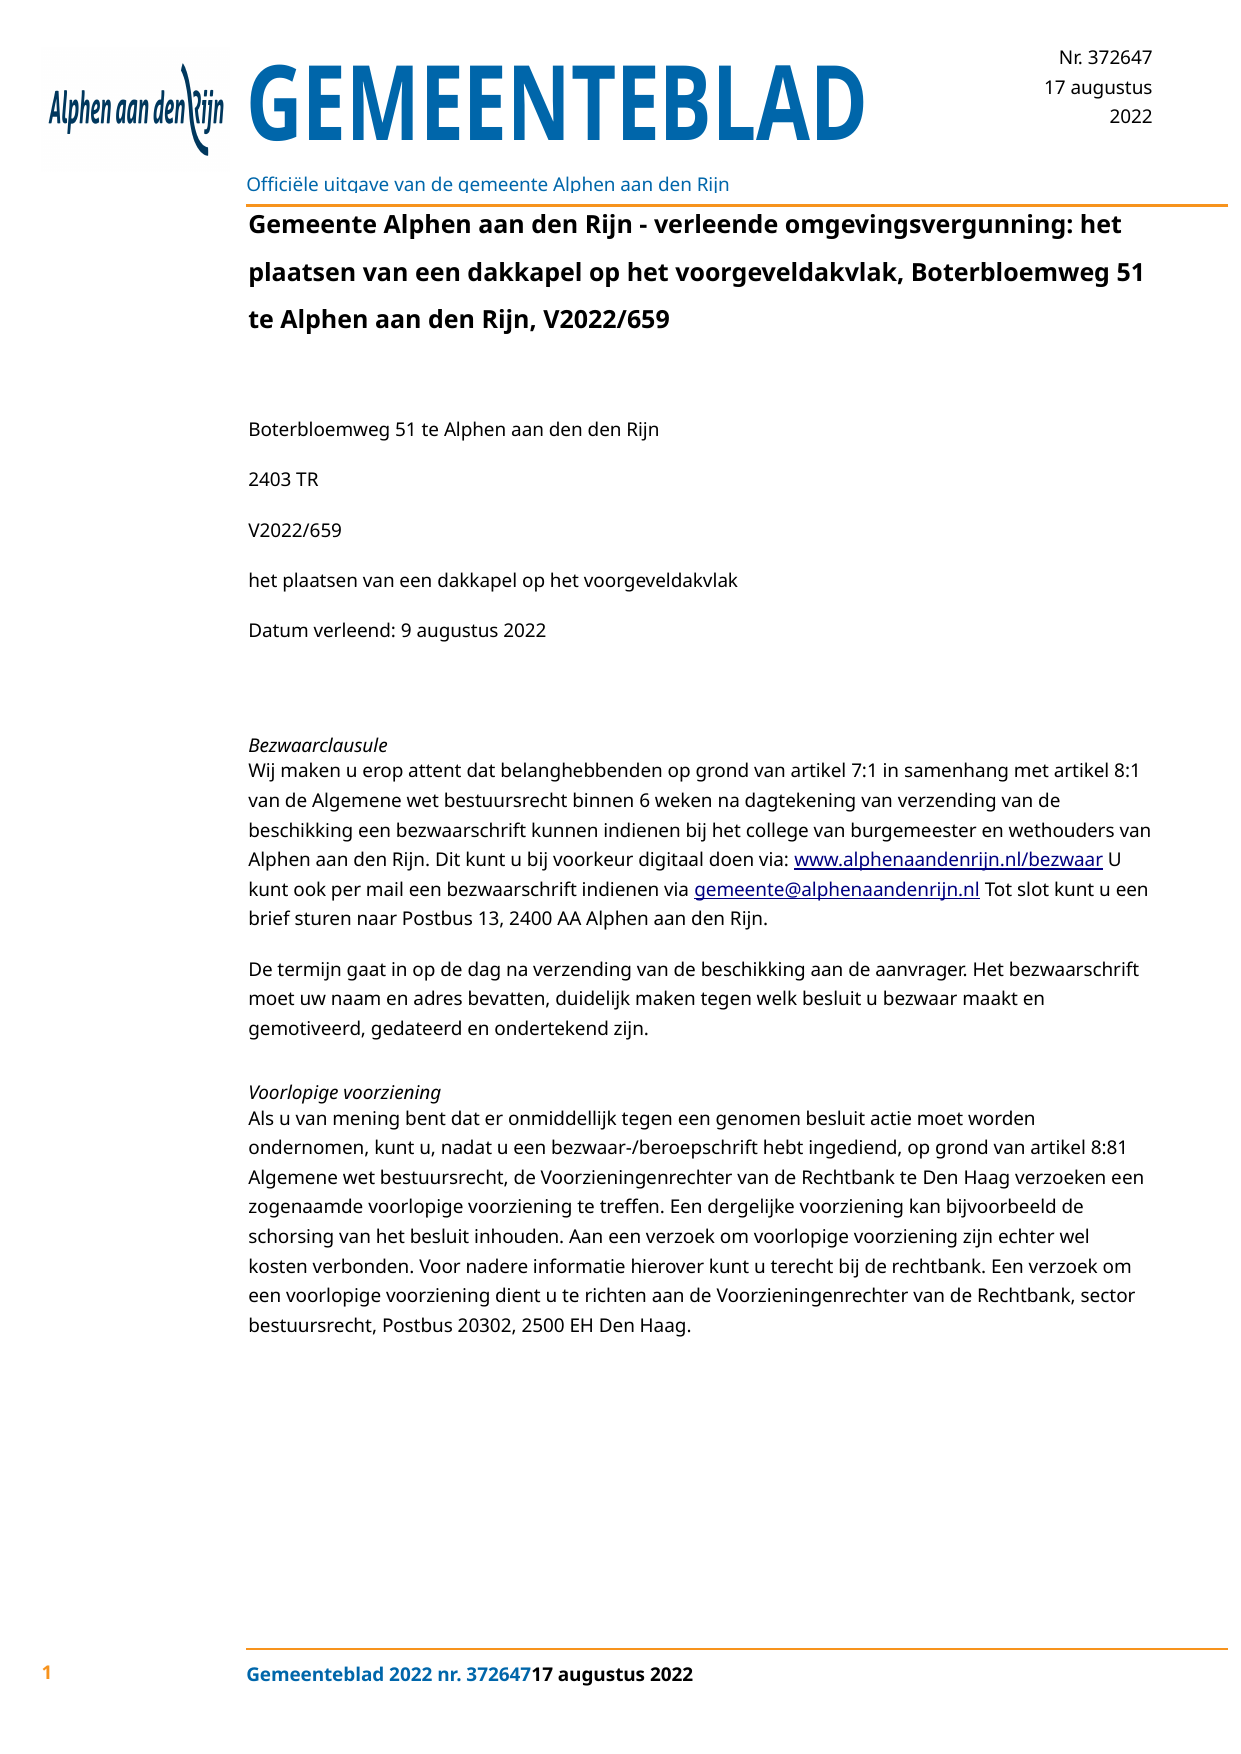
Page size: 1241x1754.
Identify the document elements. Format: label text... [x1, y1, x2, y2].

text De termijn gaat in op de dag na verzending van de beschikking aan de aanvrager. Het bezwaarschrift moet uw naam en adres bevatten, duidelijk maken tegen welk besluit u bezwaar maakt en gemotiveerd, gedateerd en ondertekend zijn. [248, 956, 1152, 1041]
text Wij maken u erop attent dat belanghebbenden op grond van artikel 7:1 in samenhang met artikel 8:1 van de Algemene wet bestuursrecht binnen 6 weken na dagtekening van verzending van de beschikking een bezwaarschrift kunnen indienen bij het college van burgemeester en wethouders van Alphen aan den Rijn. Dit kunt u bij voorkeur digitaal doen via: www.alphenaandenrijn.nl/bezwaar U kunt ook per mail een bezwaarschrift indienen via gemeente@alphenaandenrijn.nl Tot slot kunt u een brief sturen naar Postbus 13, 2400 AA Alphen aan den Rijn. [248, 758, 1152, 931]
text Gemeente Alphen aan den Rijn - verleende omgevingsvergunning: het plaatsen van een dakkapel op het voorgeveldakvlak, Boterbloemweg 51 te Alphen aan den Rijn, V2022/659 [248, 207, 1152, 336]
text Bezwaarclausule [248, 732, 1152, 758]
text 2403 TR [248, 466, 1152, 492]
text V2022/659 [248, 517, 1152, 542]
text Als u van mening bent dat er onmiddellijk tegen een genomen besluit actie moet worden ondernomen, kunt u, nadat u een bezwaar-/beroepschrift hebt ingediend, op grond van artikel 8:81 Algemene wet bestuursrecht, de Voorzieningenrechter van de Rechtbank te Den Haag verzoeken een zogenaamde voorlopige voorziening te treffen. Een dergelijke voorziening kan bijvoorbeeld de schorsing van het besluit inhouden. Aan een verzoek om voorlopige voorziening zijn echter wel kosten verbonden. Voor nadere informatie hierover kunt u terecht bij de rechtbank. Een verzoek om een voorlopige voorziening dient u te richten aan de Voorzieningenrechter van de Rechtbank, sector bestuursrecht, Postbus 20302, 2500 EH Den Haag. [248, 1105, 1152, 1338]
text Voorlopige voorziening [248, 1079, 1152, 1105]
picture [41, 47, 231, 172]
text Boterbloemweg 51 te Alphen aan den den Rijn [248, 416, 1152, 442]
text Datum verleend: 9 augustus 2022 [248, 618, 1152, 643]
text het plaatsen van een dakkapel op het voorgeveldakvlak [248, 567, 1152, 593]
